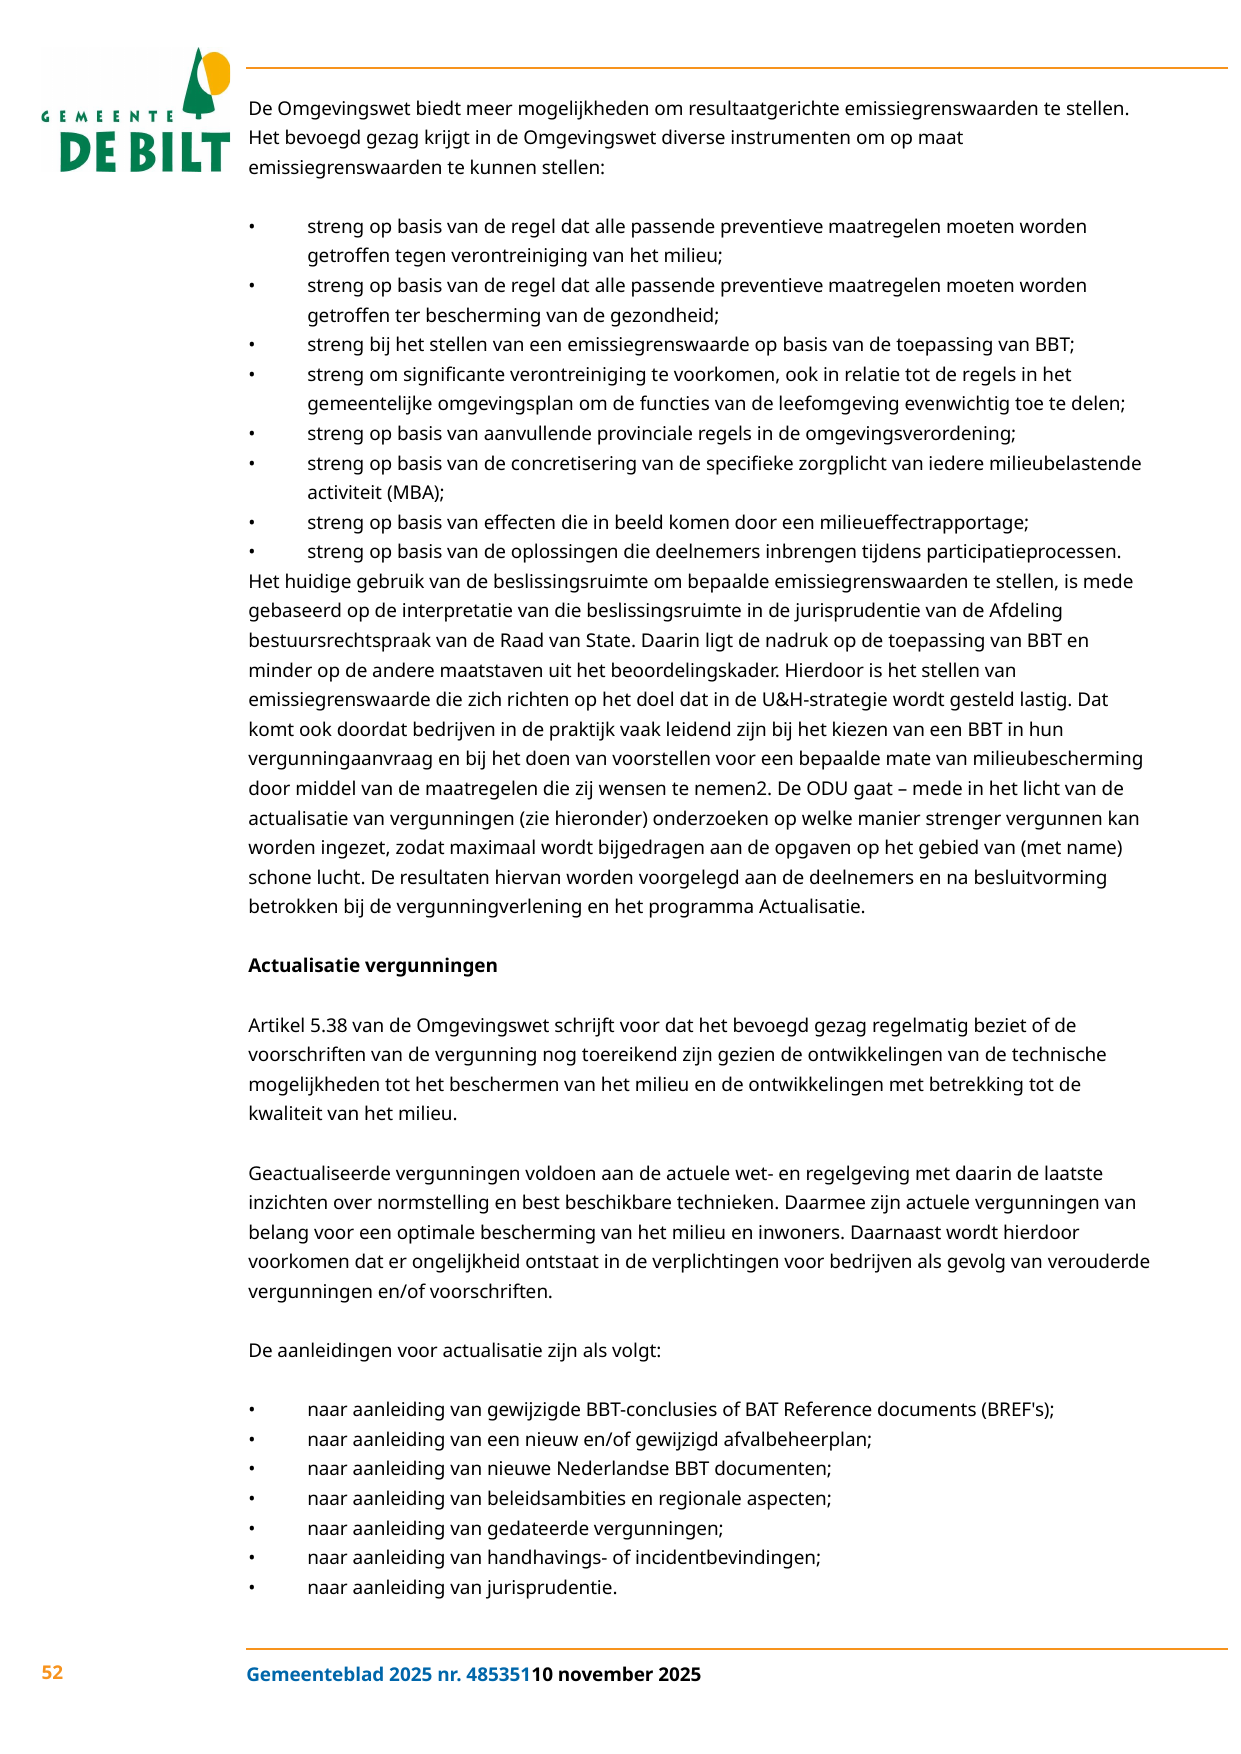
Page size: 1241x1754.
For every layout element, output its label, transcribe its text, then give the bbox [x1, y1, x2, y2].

list streng bij het stellen van een emissiegrenswaarde op basis van de toepassing van BBT; [248, 331, 1152, 357]
text De aanleidingen voor actualisatie zijn als volgt: [248, 1337, 1152, 1363]
list streng op basis van aanvullende provinciale regels in de omgevingsverordening; [248, 420, 1152, 446]
list streng op basis van de regel dat alle passende preventieve maatregelen moeten worden getroffen ter bescherming van de gezondheid; [248, 272, 1152, 328]
text Het huidige gebruik van de beslissingsruimte om bepaalde emissiegrenswaarden te stellen, is mede gebaseerd op de interpretatie van die beslissingsruimte in de jurisprudentie van de Afdeling bestuursrechtspraak van de Raad van State. Daarin ligt de nadruk op de toepassing van BBT en minder op de andere maatstaven uit het beoordelingskader. Hierdoor is het stellen van emissiegrenswaarde die zich richten op het doel dat in de U&H-strategie wordt gesteld lastig. Dat komt ook doordat bedrijven in de praktijk vaak leidend zijn bij het kiezen van een BBT in hun vergunningaanvraag en bij het doen van voorstellen voor een bepaalde mate van milieubescherming door middel van de maatregelen die zij wensen te nemen2. De ODU gaat – mede in het licht van de actualisatie van vergunningen (zie hieronder) onderzoeken op welke manier strenger vergunnen kan worden ingezet, zodat maximaal wordt bijgedragen aan de opgaven op het gebied van (met name) schone lucht. De resultaten hiervan worden voorgelegd aan de deelnemers en na besluitvorming betrokken bij de vergunningverlening en het programma Actualisatie. [248, 568, 1152, 919]
picture [41, 47, 231, 172]
text Actualisatie vergunningen [248, 953, 1152, 978]
list streng op basis van effecten die in beeld komen door een milieueffectrapportage; [248, 509, 1152, 535]
list naar aanleiding van gedateerde vergunningen; [248, 1515, 1152, 1541]
text Geactualiseerde vergunningen voldoen aan de actuele wet- en regelgeving met daarin de laatste inzichten over normstelling en best beschikbare technieken. Daarmee zijn actuele vergunningen van belang voor een optimale bescherming van het milieu en inwoners. Daarnaast wordt hierdoor voorkomen dat er ongelijkheid ontstaat in de verplichtingen voor bedrijven als gevolg van verouderde vergunningen en/of voorschriften. [248, 1160, 1152, 1304]
list naar aanleiding van nieuwe Nederlandse BBT documenten; [248, 1456, 1152, 1481]
list naar aanleiding van gewijzigde BBT-conclusies of BAT Reference documents (BREF's); [248, 1396, 1152, 1422]
list streng op basis van de regel dat alle passende preventieve maatregelen moeten worden getroffen tegen verontreiniging van het milieu; [248, 213, 1152, 268]
text De Omgevingswet biedt meer mogelijkheden om resultaatgerichte emissiegrenswaarden te stellen. Het bevoegd gezag krijgt in de Omgevingswet diverse instrumenten om op maat emissiegrenswaarden te kunnen stellen: [248, 95, 1152, 180]
list naar aanleiding van handhavings- of incidentbevindingen; [248, 1544, 1152, 1570]
list streng op basis van de oplossingen die deelnemers inbrengen tijdens participatieprocessen. [248, 538, 1152, 564]
list naar aanleiding van een nieuw en/of gewijzigd afvalbeheerplan; [248, 1426, 1152, 1452]
list naar aanleiding van beleidsambities en regionale aspecten; [248, 1485, 1152, 1511]
list streng om significante verontreiniging te voorkomen, ook in relatie tot de regels in het gemeentelijke omgevingsplan om de functies van de leefomgeving evenwichtig toe te delen; [248, 361, 1152, 416]
list streng op basis van de concretisering van de specifieke zorgplicht van iedere milieubelastende activiteit (MBA); [248, 450, 1152, 505]
text Artikel 5.38 van de Omgevingswet schrijft voor dat het bevoegd gezag regelmatig beziet of de voorschriften van de vergunning nog toereikend zijn gezien de ontwikkelingen van de technische mogelijkheden tot het beschermen van het milieu en de ontwikkelingen met betrekking tot de kwaliteit van het milieu. [248, 1012, 1152, 1126]
list naar aanleiding van jurisprudentie. [248, 1574, 1152, 1600]
